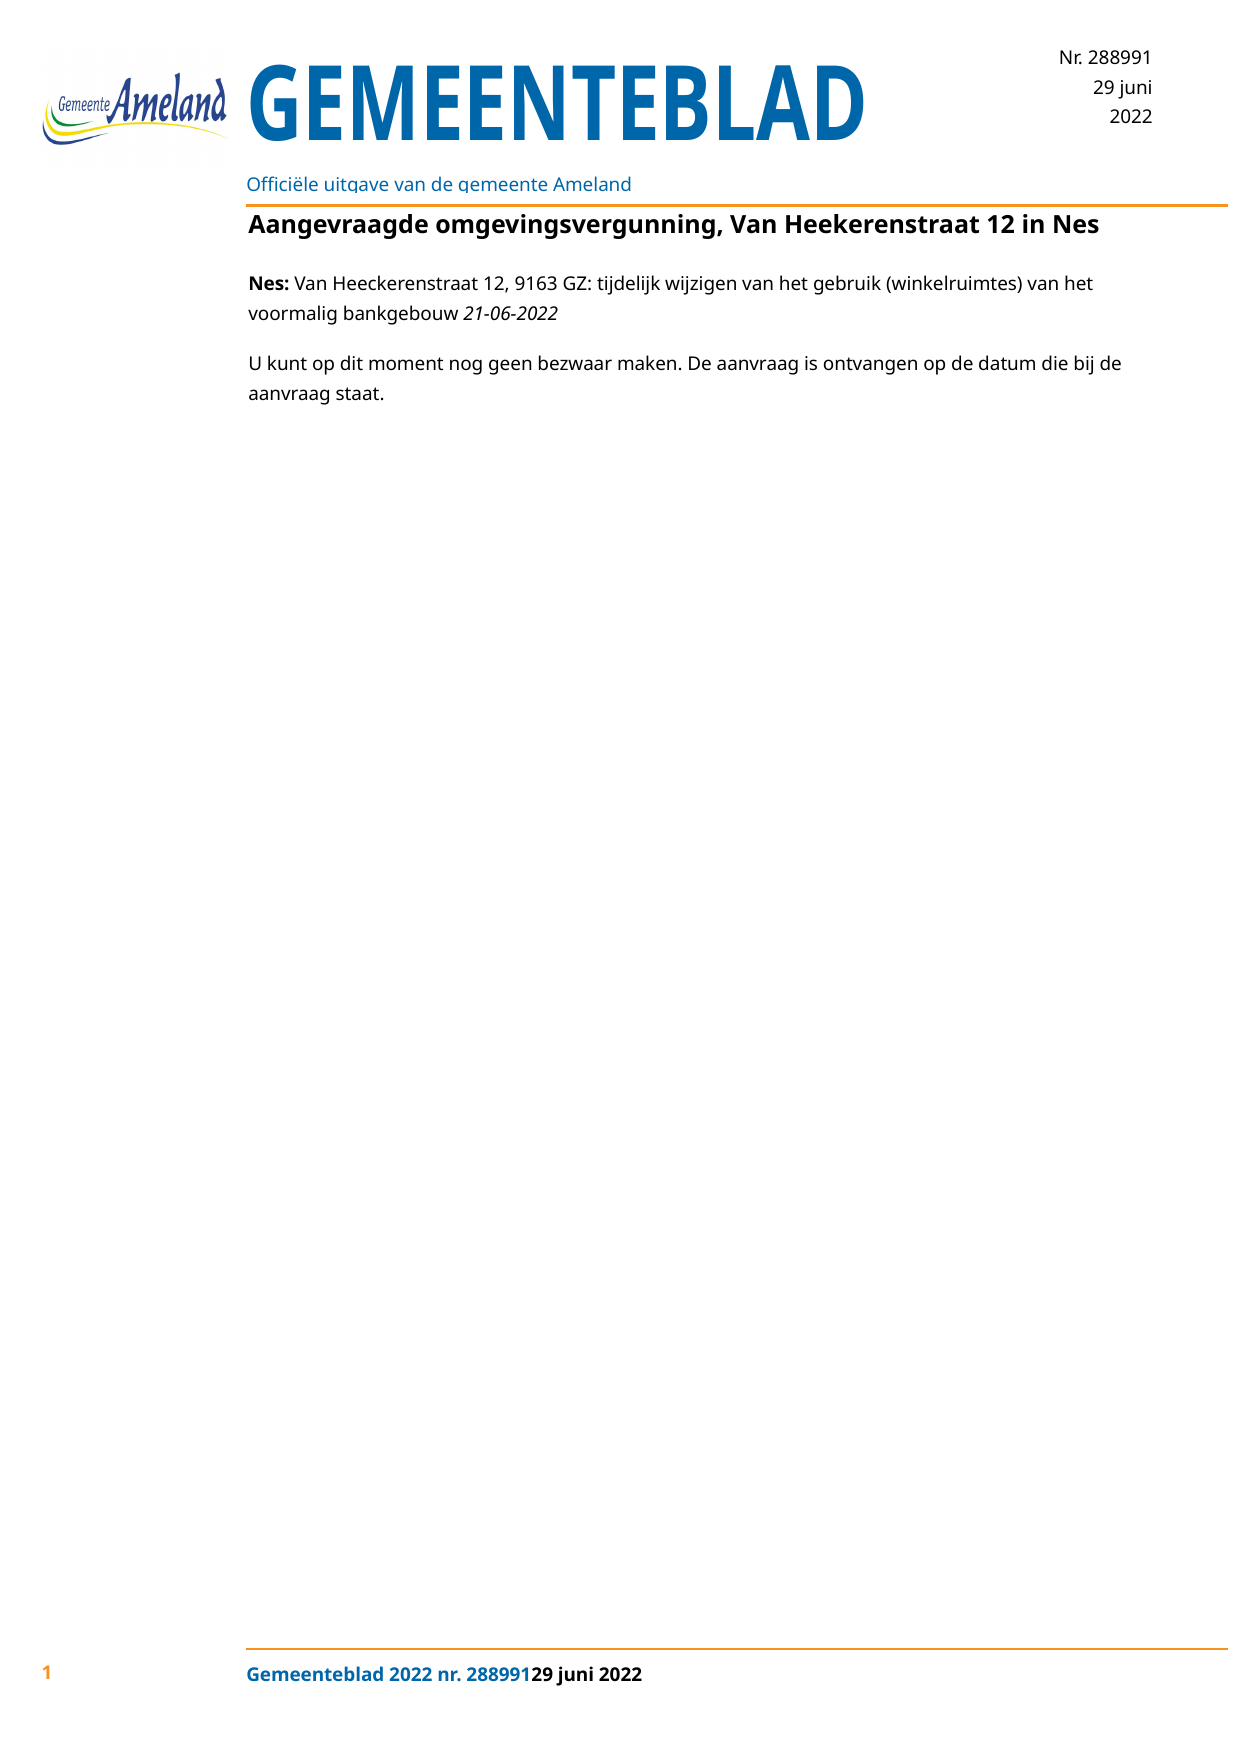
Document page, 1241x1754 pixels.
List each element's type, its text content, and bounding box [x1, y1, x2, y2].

text Nes: Van Heeckerenstraat 12, 9163 GZ: tijdelijk wijzigen van het gebruik (winkelruimtes) van het voormalig bankgebouw 21-06-2022 [248, 270, 1152, 326]
text U kunt op dit moment nog geen bezwaar maken. De aanvraag is ontvangen op de datum die bij de aanvraag staat. [248, 350, 1152, 406]
text Aangevraagde omgevingsvergunning, Van Heekerenstraat 12 in Nes [248, 207, 1152, 241]
picture [41, 47, 231, 172]
